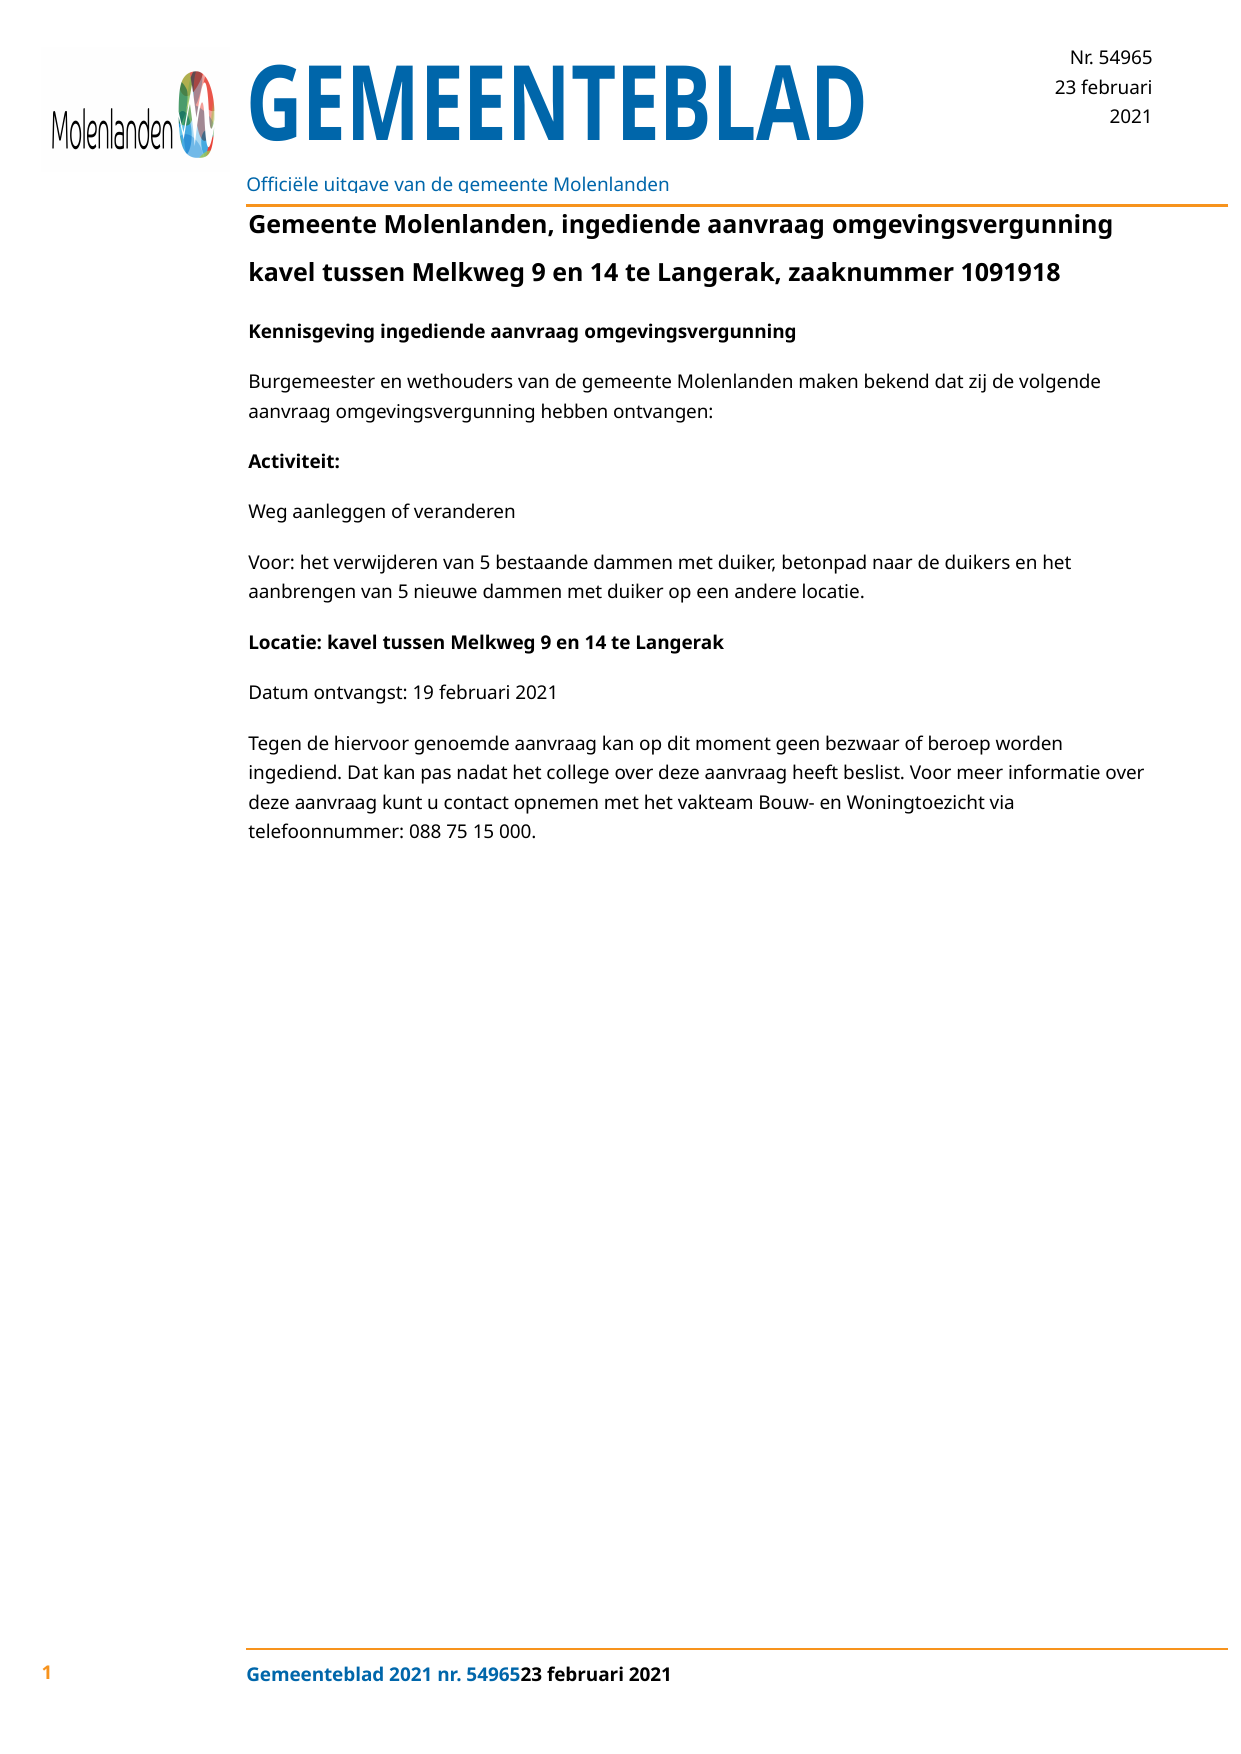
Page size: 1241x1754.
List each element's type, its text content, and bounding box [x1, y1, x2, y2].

text Kennisgeving ingediende aanvraag omgevingsvergunning [248, 318, 1152, 344]
text Weg aanleggen of veranderen [248, 499, 1152, 524]
text Burgemeester en wethouders van de gemeente Molenlanden maken bekend dat zij de volgende aanvraag omgevingsvergunning hebben ontvangen: [248, 368, 1152, 424]
text Locatie: kavel tussen Melkweg 9 en 14 te Langerak [248, 629, 1152, 655]
text Voor: het verwijderen van 5 bestaande dammen met duiker, betonpad naar de duikers en het aanbrengen van 5 nieuwe dammen met duiker op een andere locatie. [248, 549, 1152, 604]
text Tegen de hiervoor genoemde aanvraag kan op dit moment geen bezwaar of beroep worden ingediend. Dat kan pas nadat het college over deze aanvraag heeft beslist. Voor meer informatie over deze aanvraag kunt u contact opnemen met het vakteam Bouw- en Woningtoezicht via telefoonnummer: 088 75 15 000. [248, 730, 1152, 844]
text Activiteit: [248, 448, 1152, 474]
text Gemeente Molenlanden, ingediende aanvraag omgevingsvergunning kavel tussen Melkweg 9 en 14 te Langerak, zaaknummer 1091918 [248, 207, 1152, 288]
text Datum ontvangst: 19 februari 2021 [248, 679, 1152, 705]
picture [41, 47, 231, 172]
